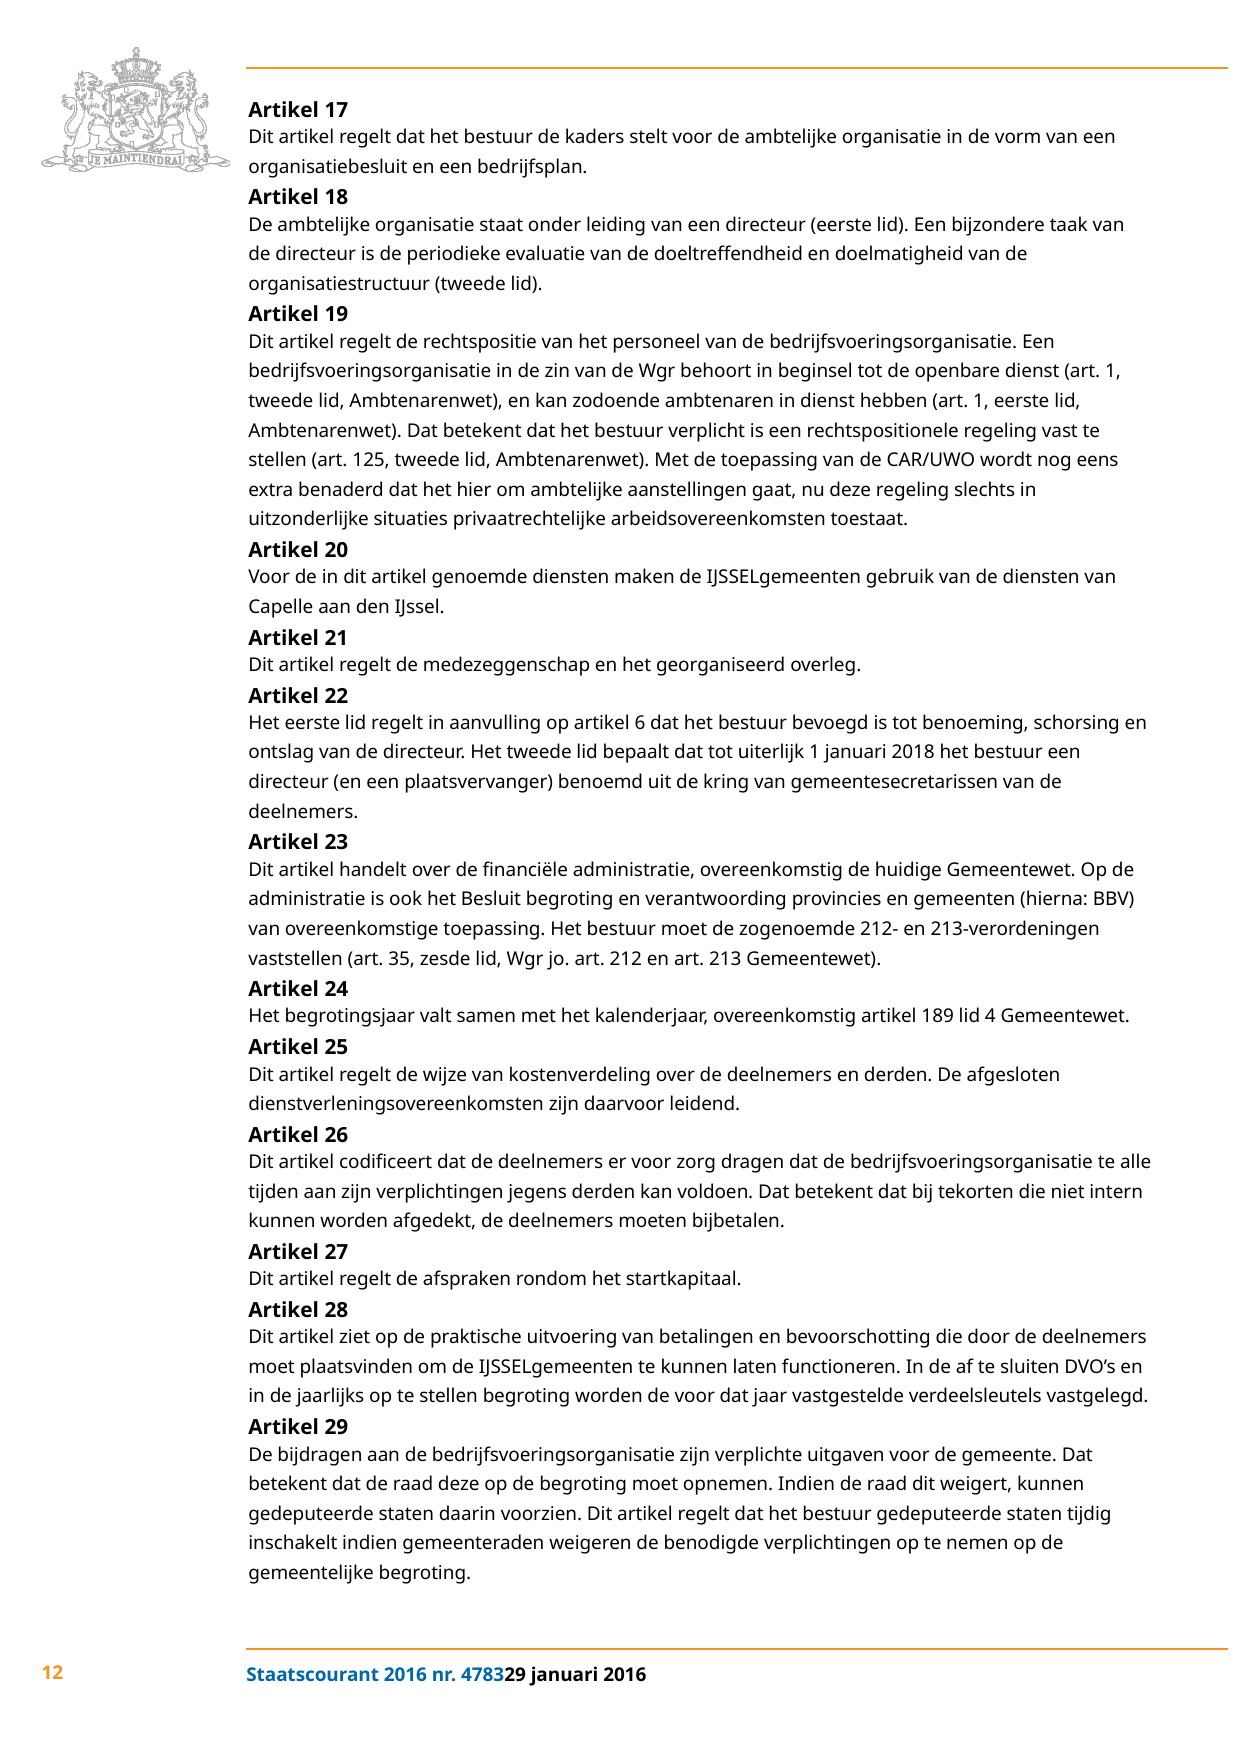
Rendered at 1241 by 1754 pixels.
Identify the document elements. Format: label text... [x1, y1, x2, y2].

text Artikel 29 [248, 1412, 1152, 1441]
text Dit artikel regelt de medezeggenschap en het georganiseerd overleg. [248, 651, 1152, 677]
text Artikel 18 [248, 182, 1152, 211]
text Artikel 26 [248, 1120, 1152, 1148]
text Voor de in dit artikel genoemde diensten maken de IJSSELgemeenten gebruik van de diensten van Capelle aan den IJssel. [248, 563, 1152, 619]
text Dit artikel codificeert dat de deelnemers er voor zorg dragen dat de bedrijfsvoeringsorganisatie te alle tijden aan zijn verplichtingen jegens derden kan voldoen. Dat betekent dat bij tekorten die niet intern kunnen worden afgedekt, de deelnemers moeten bijbetalen. [248, 1148, 1152, 1233]
text Artikel 21 [248, 623, 1152, 651]
text Dit artikel regelt de wijze van kostenverdeling over de deelnemers en derden. De afgesloten dienstverleningsovereenkomsten zijn daarvoor leidend. [248, 1061, 1152, 1116]
text Dit artikel regelt de afspraken rondom het startkapitaal. [248, 1266, 1152, 1291]
text De ambtelijke organisatie staat onder leiding van een directeur (eerste lid). Een bijzondere taak van de directeur is de periodieke evaluatie van de doeltreffendheid en doelmatigheid van de organisatiestructuur (tweede lid). [248, 211, 1152, 296]
text Dit artikel handelt over de financiële administratie, overeenkomstig de huidige Gemeentewet. Op de administratie is ook het Besluit begroting en verantwoording provincies en gemeenten (hierna: BBV) van overeenkomstige toepassing. Het bestuur moet de zogenoemde 212- en 213-verordeningen vaststellen (art. 35, zesde lid, Wgr jo. art. 212 en art. 213 Gemeentewet). [248, 856, 1152, 970]
text Het begrotingsjaar valt samen met het kalenderjaar, overeenkomstig artikel 189 lid 4 Gemeentewet. [248, 1003, 1152, 1028]
text Artikel 27 [248, 1237, 1152, 1266]
text Artikel 20 [248, 535, 1152, 563]
text Artikel 25 [248, 1032, 1152, 1061]
text Artikel 23 [248, 827, 1152, 856]
text Artikel 22 [248, 681, 1152, 709]
text Dit artikel regelt dat het bestuur de kaders stelt voor de ambtelijke organisatie in de vorm van een organisatiebesluit en een bedrijfsplan. [248, 123, 1152, 178]
text Dit artikel regelt de rechtspositie van het personeel van de bedrijfsvoeringsorganisatie. Een bedrijfsvoeringsorganisatie in de zin van de Wgr behoort in beginsel tot de openbare dienst (art. 1, tweede lid, Ambtenarenwet), en kan zodoende ambtenaren in dienst hebben (art. 1, eerste lid, Ambtenarenwet). Dat betekent dat het bestuur verplicht is een rechtspositionele regeling vast te stellen (art. 125, tweede lid, Ambtenarenwet). Met de toepassing van de CAR/UWO wordt nog eens extra benaderd dat het hier om ambtelijke aanstellingen gaat, nu deze regeling slechts in uitzonderlijke situaties privaatrechtelijke arbeidsovereenkomsten toestaat. [248, 328, 1152, 531]
text Dit artikel ziet op de praktische uitvoering van betalingen en bevoorschotting die door de deelnemers moet plaatsvinden om de IJSSELgemeenten te kunnen laten functioneren. In de af te sluiten DVO’s en in de jaarlijks op te stellen begroting worden de voor dat jaar vastgestelde verdeelsleutels vastgelegd. [248, 1323, 1152, 1408]
picture [41, 47, 231, 172]
text Artikel 28 [248, 1295, 1152, 1323]
text Het eerste lid regelt in aanvulling op artikel 6 dat het bestuur bevoegd is tot benoeming, schorsing en ontslag van de directeur. Het tweede lid bepaalt dat tot uiterlijk 1 januari 2018 het bestuur een directeur (en een plaatsvervanger) benoemd uit de kring van gemeentesecretarissen van de deelnemers. [248, 709, 1152, 824]
text Artikel 19 [248, 299, 1152, 328]
text Artikel 24 [248, 974, 1152, 1003]
text Artikel 17 [248, 95, 1152, 123]
text De bijdragen aan de bedrijfsvoeringsorganisatie zijn verplichte uitgaven voor de gemeente. Dat betekent dat de raad deze op de begroting moet opnemen. Indien de raad dit weigert, kunnen gedeputeerde staten daarin voorzien. Dit artikel regelt dat het bestuur gedeputeerde staten tijdig inschakelt indien gemeenteraden weigeren de benodigde verplichtingen op te nemen op de gemeentelijke begroting. [248, 1441, 1152, 1585]
